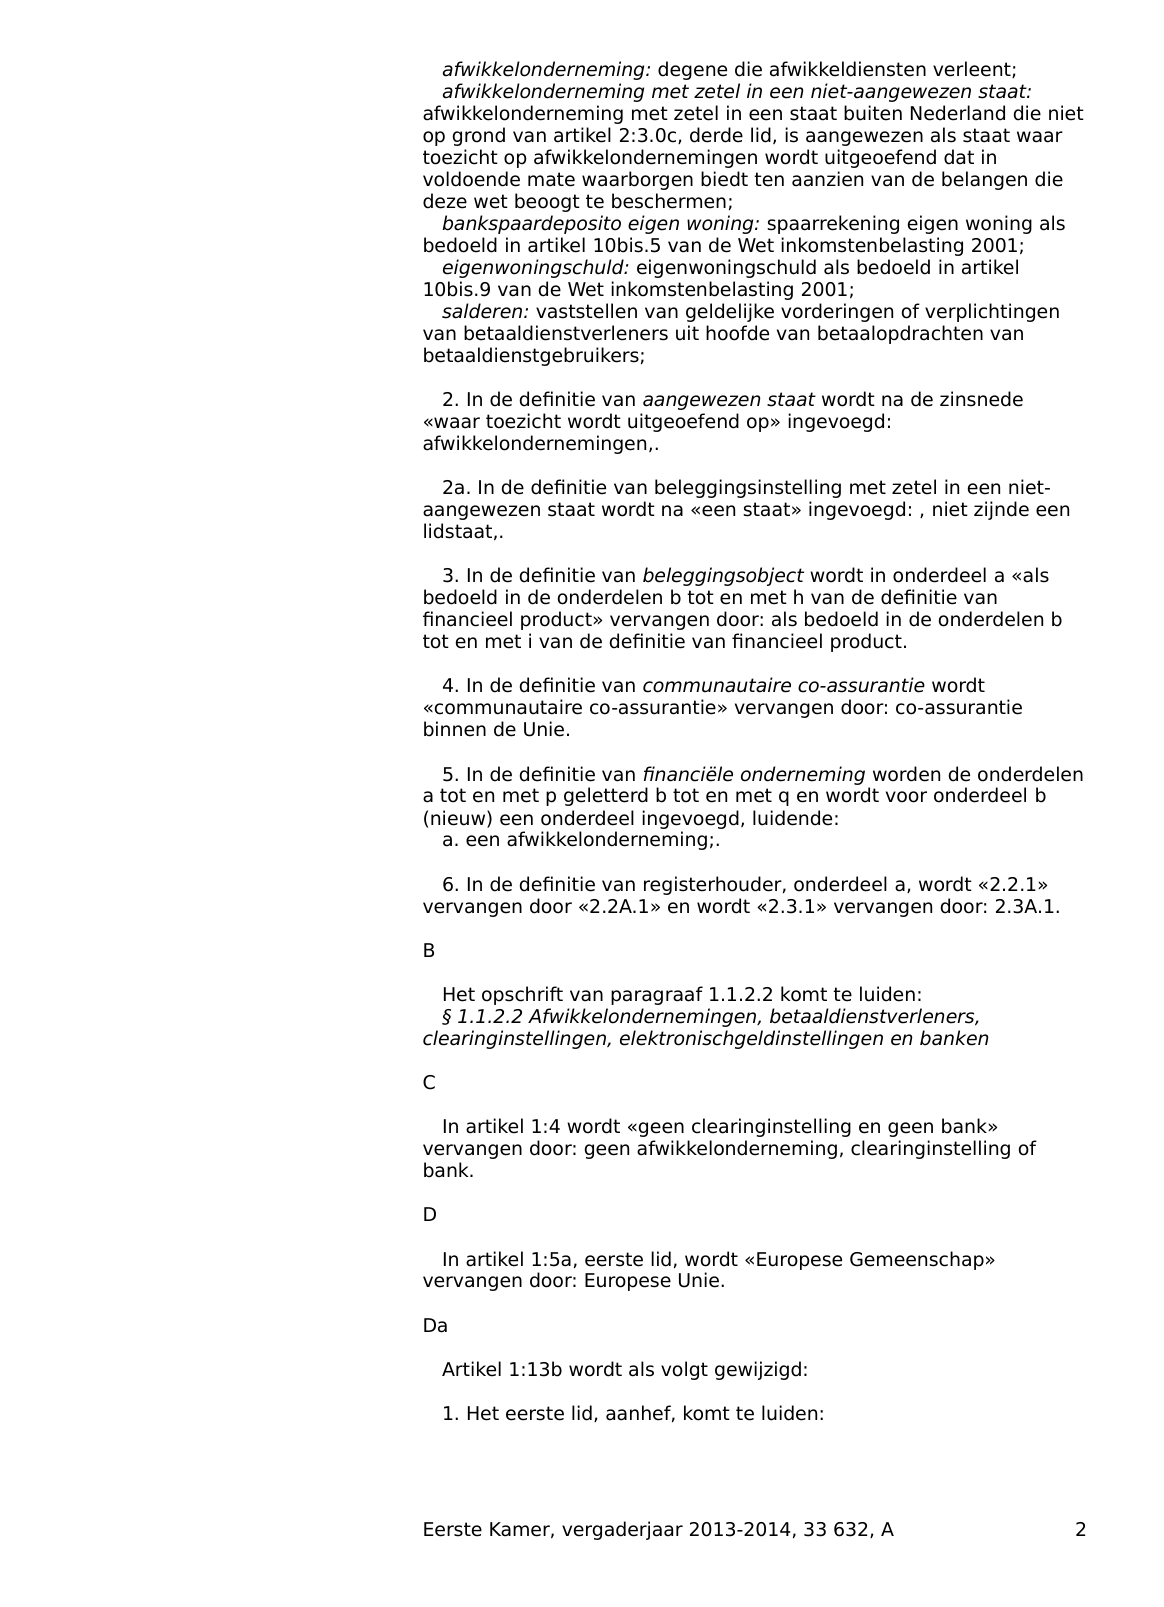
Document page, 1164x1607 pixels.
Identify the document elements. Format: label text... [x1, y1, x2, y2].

text Artikel 1:13b wordt als volgt gewijzigd: [422, 1359, 1087, 1381]
text a. een afwikkelonderneming;. [422, 829, 1087, 851]
text D [422, 1204, 1087, 1226]
text Het opschrift van paragraaf 1.1.2.2 komt te luiden: [422, 984, 1087, 1006]
text § 1.1.2.2 Afwikkelondernemingen, betaaldienstverleners, clearinginstellingen, elektronischgeldinstellingen en banken [422, 1006, 1087, 1050]
text afwikkelonderneming met zetel in een niet-aangewezen staat: afwikkelonderneming met zetel in een staat buiten Nederland die niet op grond van artikel 2:3.0c, derde lid, is aangewezen als staat waar toezicht op afwikkelondernemingen wordt uitgeoefend dat in voldoende mate waarborgen biedt ten aanzien van de belangen die deze wet beoogt te beschermen; [422, 81, 1087, 213]
text 4. In de definitie van communautaire co-assurantie wordt «communautaire co-assurantie» vervangen door: co-assurantie binnen de Unie. [422, 675, 1087, 741]
text 5. In de definitie van financiële onderneming worden de onderdelen a tot en met p geletterd b tot en met q en wordt voor onderdeel b (nieuw) een onderdeel ingevoegd, luidende: [422, 763, 1087, 829]
text 3. In de definitie van beleggingsobject wordt in onderdeel a «als bedoeld in de onderdelen b tot en met h van de definitie van financieel product» vervangen door: als bedoeld in de onderdelen b tot en met i van de definitie van financieel product. [422, 565, 1087, 653]
text B [422, 940, 1087, 962]
text 1. Het eerste lid, aanhef, komt te luiden: [422, 1403, 1087, 1425]
text In artikel 1:4 wordt «geen clearinginstelling en geen bank» vervangen door: geen afwikkelonderneming, clearinginstelling of bank. [422, 1116, 1087, 1182]
text salderen: vaststellen van geldelijke vorderingen of verplichtingen van betaaldienstverleners uit hoofde van betaalopdrachten van betaaldienstgebruikers; [422, 301, 1087, 367]
text In artikel 1:5a, eerste lid, wordt «Europese Gemeenschap» vervangen door: Europese Unie. [422, 1248, 1087, 1292]
text afwikkelonderneming: degene die afwikkeldiensten verleent; [422, 59, 1087, 81]
text bankspaardeposito eigen woning: spaarrekening eigen woning als bedoeld in artikel 10bis.5 van de Wet inkomstenbelasting 2001; [422, 213, 1087, 257]
text 2a. In de definitie van beleggingsinstelling met zetel in een niet-aangewezen staat wordt na «een staat» ingevoegd: , niet zijnde een lidstaat,. [422, 477, 1087, 543]
text Da [422, 1314, 1087, 1337]
text 6. In de definitie van registerhouder, onderdeel a, wordt «2.2.1» vervangen door «2.2A.1» en wordt «2.3.1» vervangen door: 2.3A.1. [422, 873, 1087, 917]
text C [422, 1072, 1087, 1094]
text 2. In de definitie van aangewezen staat wordt na de zinsnede «waar toezicht wordt uitgeoefend op» ingevoegd: afwikkelondernemingen,. [422, 389, 1087, 455]
text eigenwoningschuld: eigenwoningschuld als bedoeld in artikel 10bis.9 van de Wet inkomstenbelasting 2001; [422, 257, 1087, 301]
